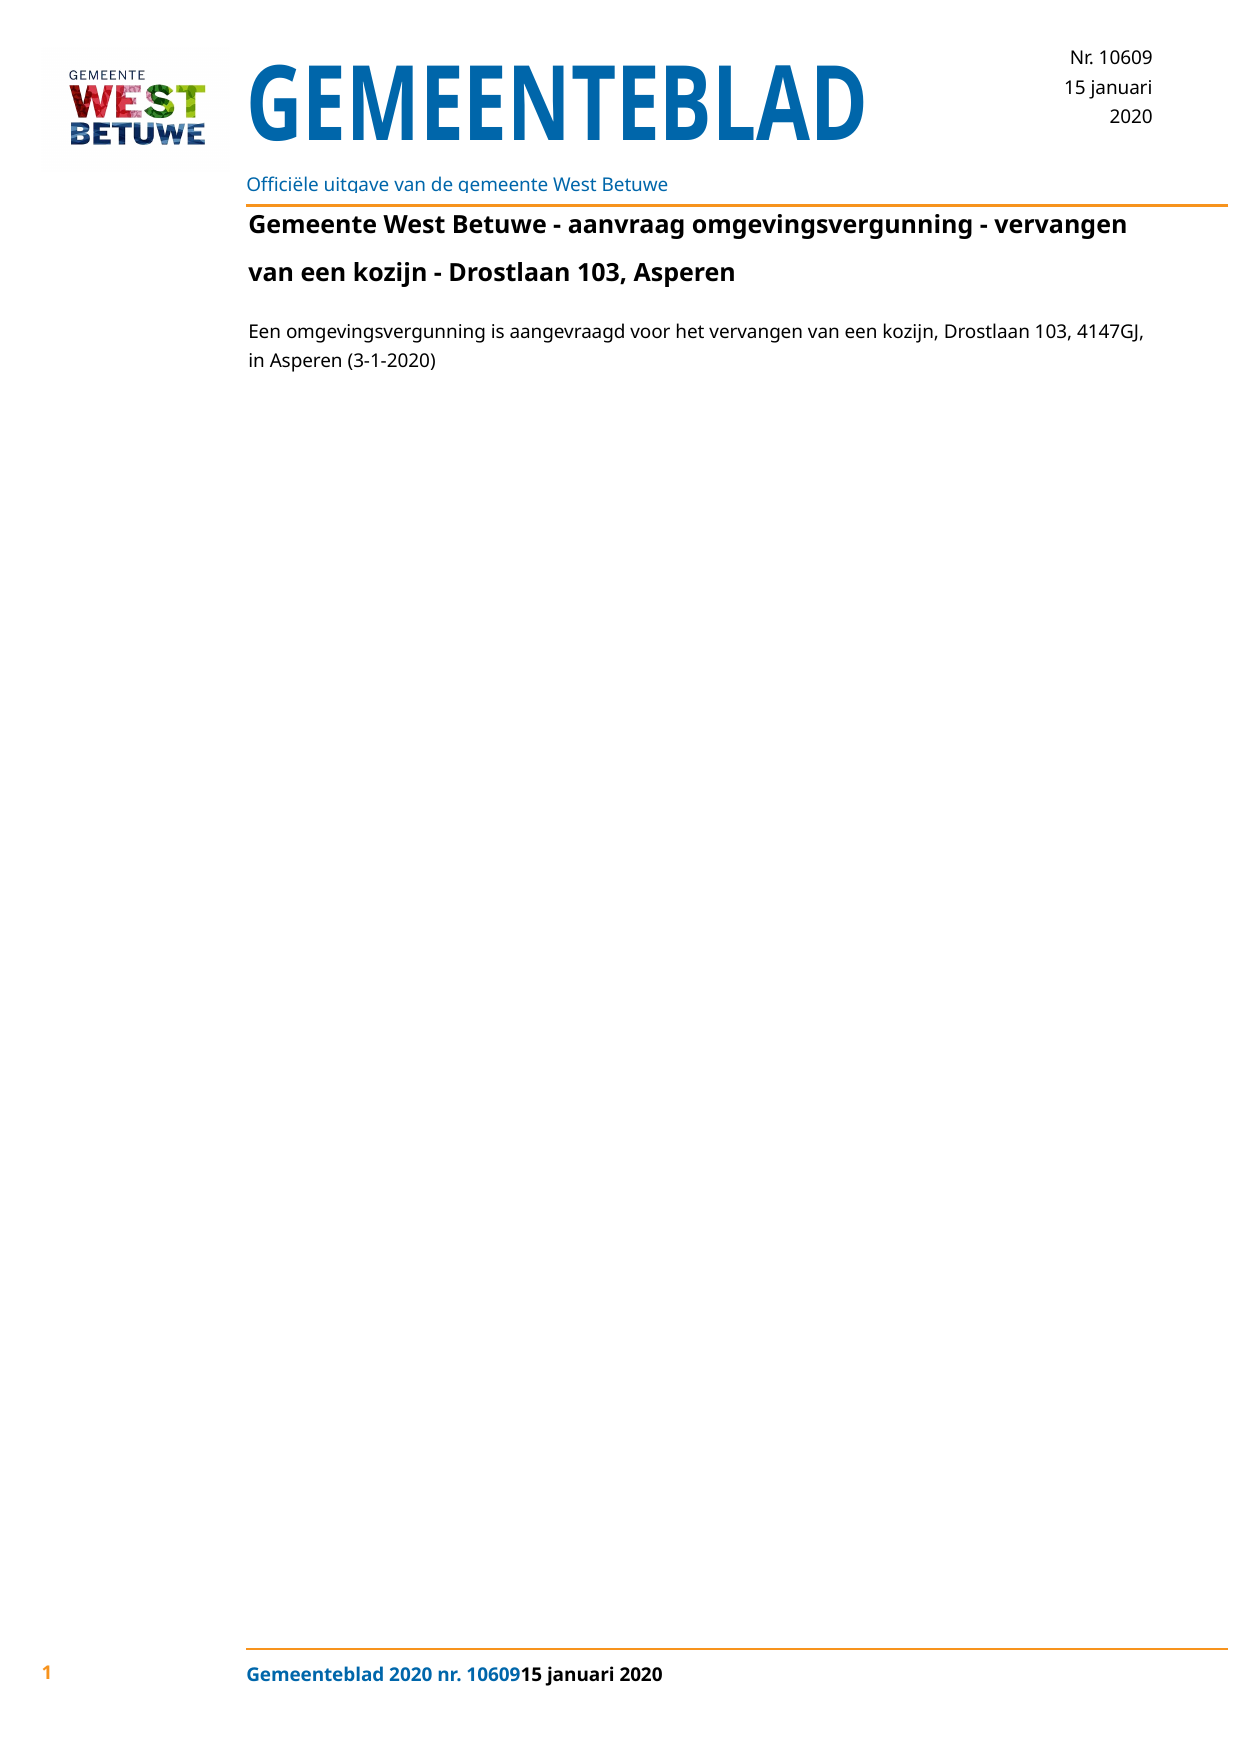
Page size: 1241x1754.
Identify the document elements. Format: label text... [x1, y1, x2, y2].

picture [41, 47, 231, 172]
text Een omgevingsvergunning is aangevraagd voor het vervangen van een kozijn, Drostlaan 103, 4147GJ, in Asperen (3-1-2020) [248, 318, 1152, 373]
text Gemeente West Betuwe - aanvraag omgevingsvergunning - vervangen van een kozijn - Drostlaan 103, Asperen [248, 207, 1152, 288]
